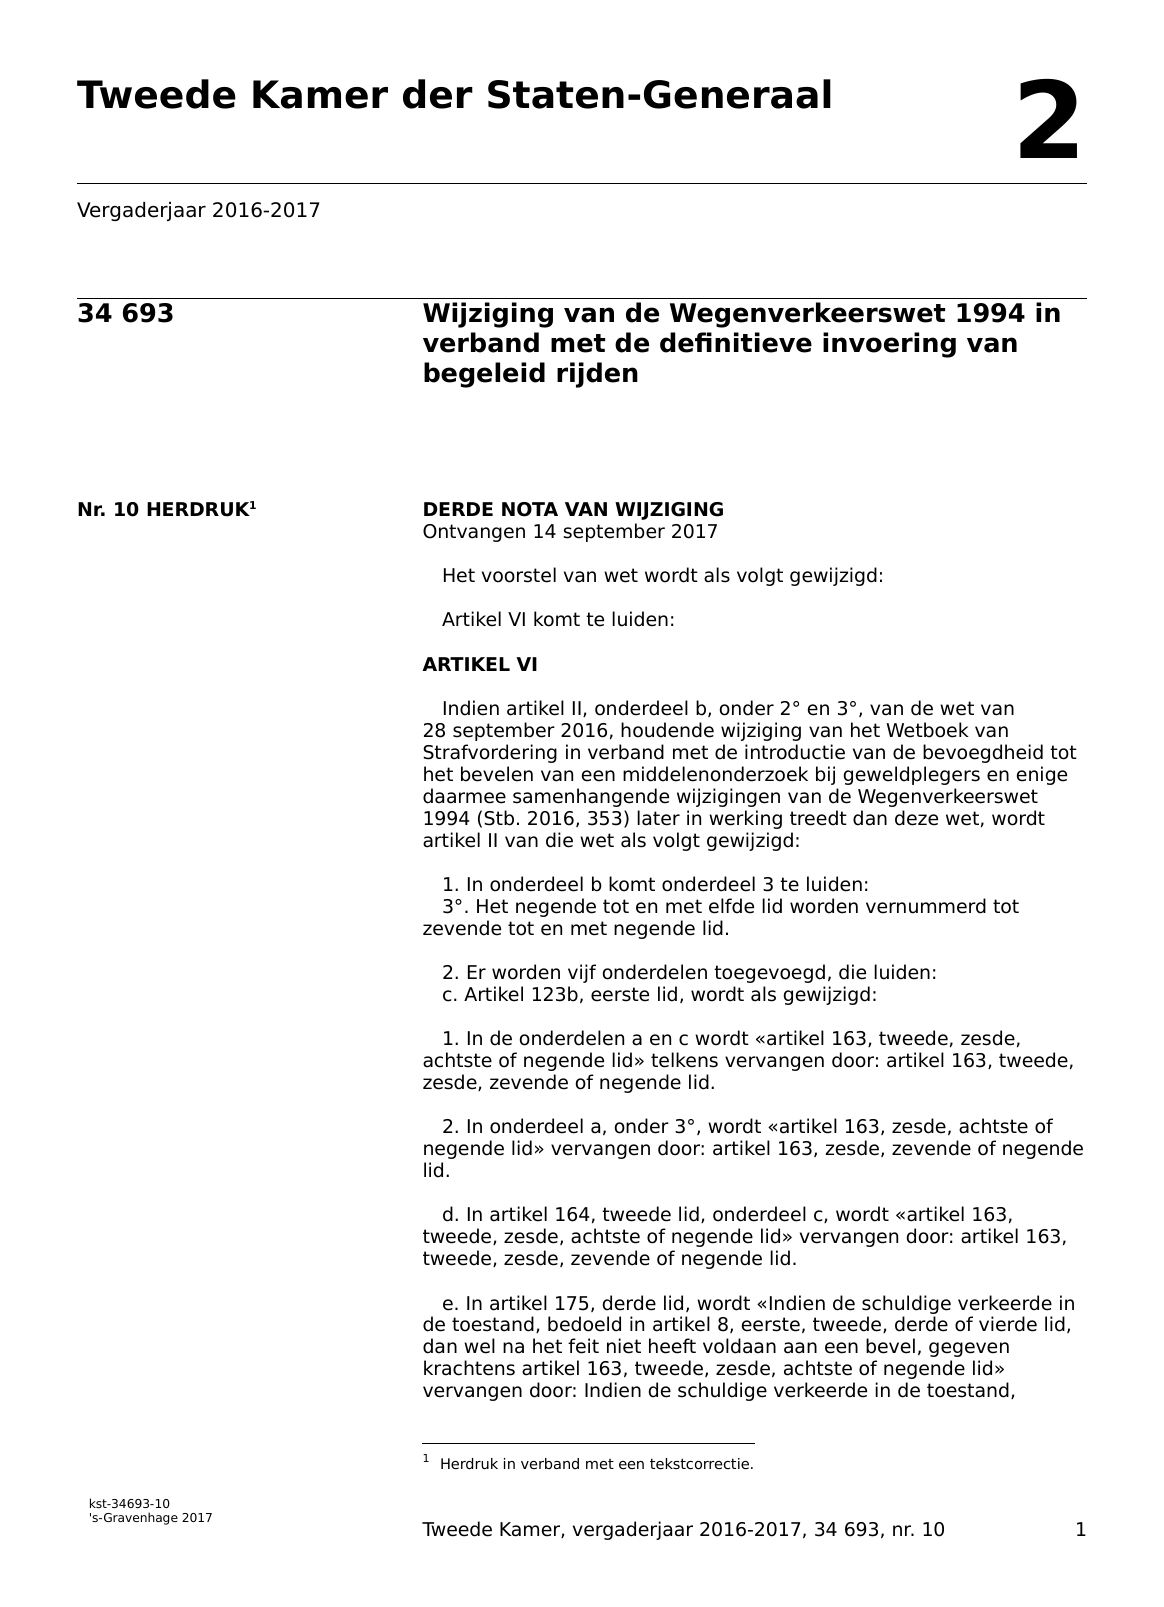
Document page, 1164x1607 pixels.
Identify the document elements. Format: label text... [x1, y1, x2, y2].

text Herdruk in verband met een tekstcorrectie. [422, 1452, 1087, 1474]
text kst-34693-10 [88, 1497, 323, 1511]
text d. In artikel 164, tweede lid, onderdeel c, wordt «artikel 163, tweede, zesde, achtste of negende lid» vervangen door: artikel 163, tweede, zesde, zevende of negende lid. [422, 1204, 1087, 1270]
text e. In artikel 175, derde lid, wordt «Indien de schuldige verkeerde in de toestand, bedoeld in artikel 8, eerste, tweede, derde of vierde lid, dan wel na het feit niet heeft voldaan aan een bevel, gegeven krachtens artikel 163, tweede, zesde, achtste of negende lid» vervangen door: Indien de schuldige verkeerde in de toestand, [422, 1292, 1087, 1402]
table_cell Vergaderjaar 2016-2017 [77, 184, 1087, 298]
text Artikel VI komt te luiden: [422, 609, 1087, 631]
text 2. Er worden vijf onderdelen toegevoegd, die luiden: [422, 962, 1087, 984]
text Indien artikel II, onderdeel b, onder 2° en 3°, van de wet van 28 september 2016, houdende wijziging van het Wetboek van Strafvordering in verband met de introductie van de bevoegdheid tot het bevelen van een middelenonderzoek bij geweldplegers en enige daarmee samenhangende wijzigingen van de Wegenverkeerswet 1994 (Stb. 2016, 353) later in werking treedt dan deze wet, wordt artikel II van die wet als volgt gewijzigd: [422, 698, 1087, 852]
text 's-Gravenhage 2017 [88, 1511, 323, 1525]
text 1. In de onderdelen a en c wordt «artikel 163, tweede, zesde, achtste of negende lid» telkens vervangen door: artikel 163, tweede, zesde, zevende of negende lid. [422, 1028, 1087, 1094]
text Het voorstel van wet wordt als volgt gewijzigd: [422, 565, 1087, 587]
table_header Tweede Kamer der Staten-Generaal [77, 59, 886, 183]
subtitle 34 693 Wijziging van de Wegenverkeerswet 1994 in verband met de definitieve invoering van begeleid rijden [77, 299, 1087, 388]
subtitle Nr. 10 HERDRUK DERDE NOTA VAN WIJZIGING [77, 499, 1087, 521]
text 1. In onderdeel b komt onderdeel 3 te luiden: [422, 874, 1087, 896]
table_header 2 [886, 59, 1087, 183]
text c. Artikel 123b, eerste lid, wordt als gewijzigd: [422, 984, 1087, 1006]
subtitle ARTIKEL VI [422, 653, 1087, 676]
text 2. In onderdeel a, onder 3°, wordt «artikel 163, zesde, achtste of negende lid» vervangen door: artikel 163, zesde, zevende of negende lid. [422, 1116, 1087, 1182]
text Ontvangen 14 september 2017 [422, 521, 1087, 543]
text 3°. Het negende tot en met elfde lid worden vernummerd tot zevende tot en met negende lid. [422, 896, 1087, 940]
